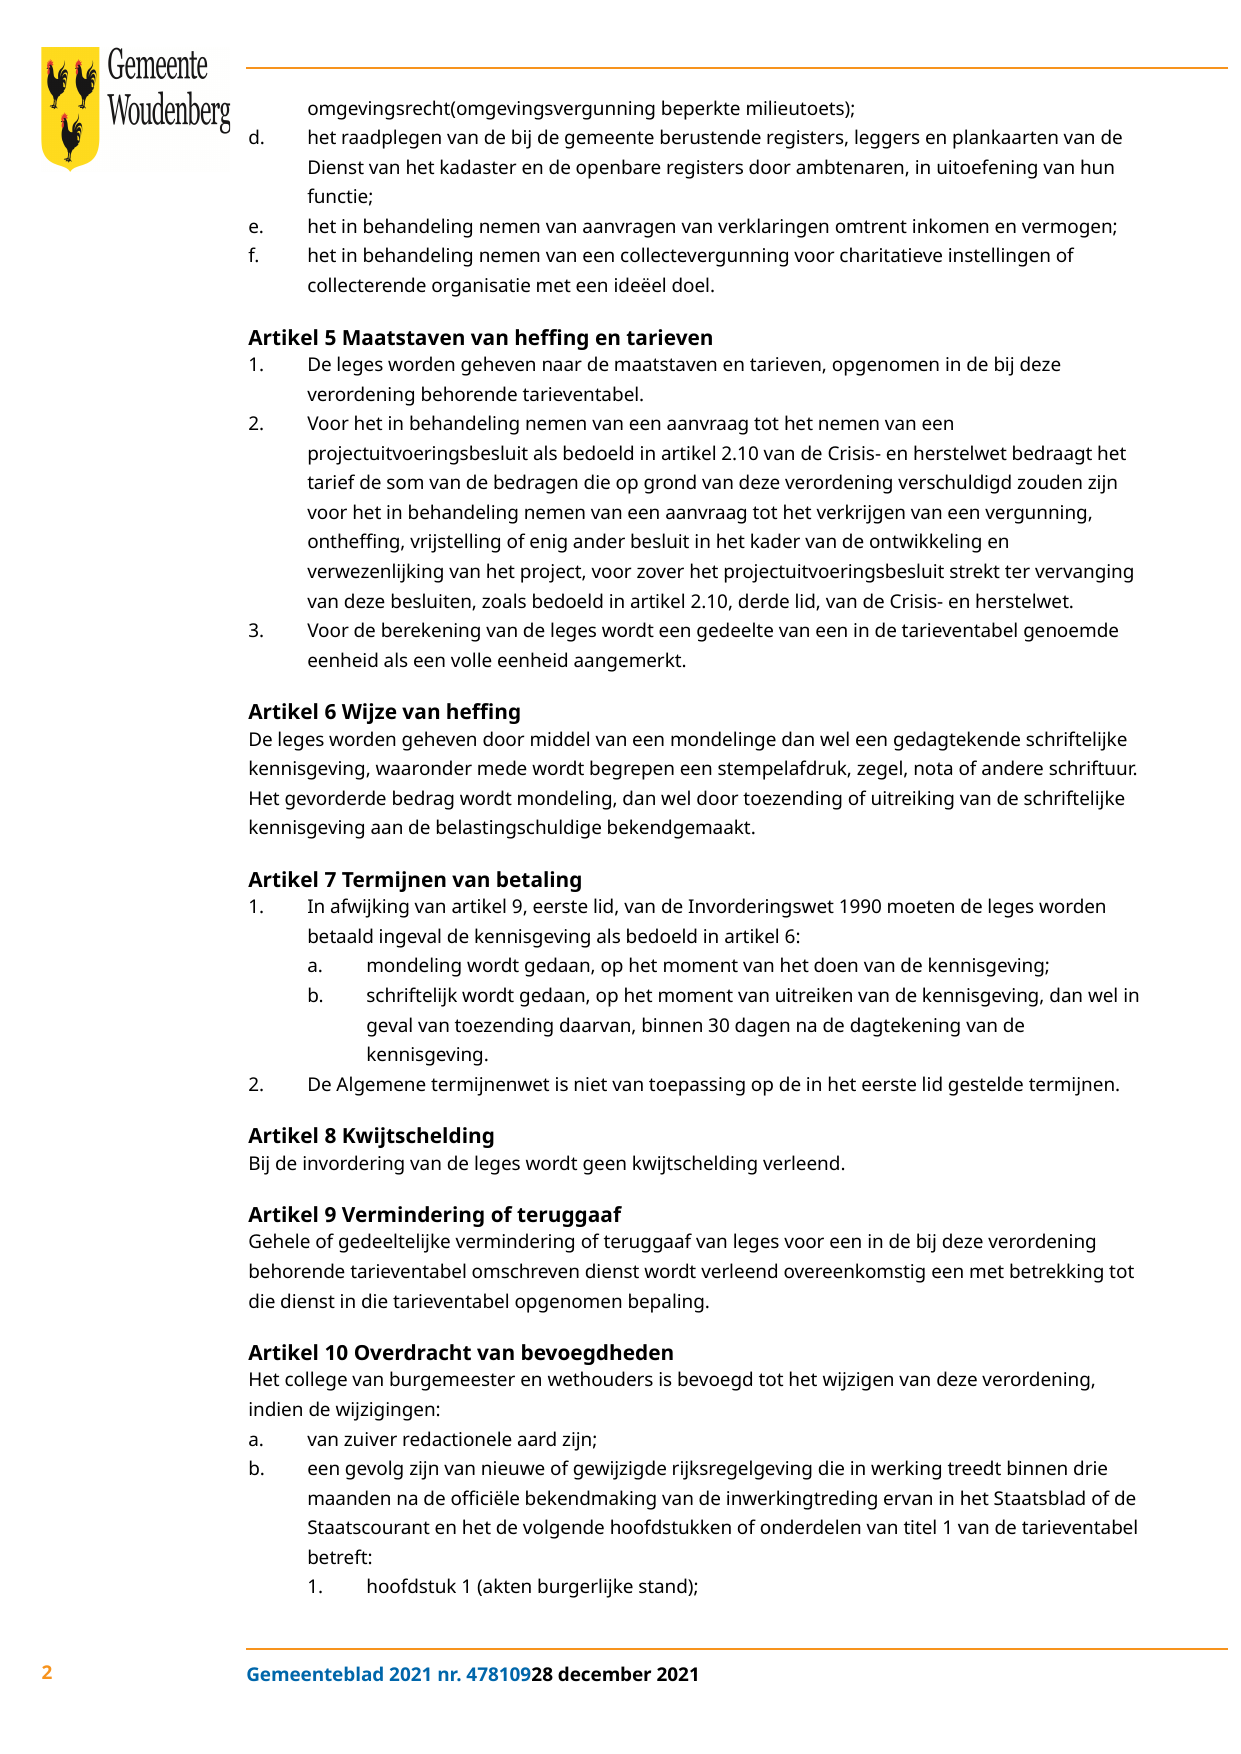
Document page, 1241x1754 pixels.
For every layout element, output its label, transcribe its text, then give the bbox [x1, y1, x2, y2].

text Artikel 9 Vermindering of teruggaaf [248, 1200, 1152, 1229]
list schriftelijk wordt gedaan, op het moment van uitreiken van de kennisgeving, dan wel in geval van toezending daarvan, binnen 30 dagen na de dagtekening van de kennisgeving. [307, 982, 1152, 1067]
text Artikel 6 Wijze van heffing [248, 697, 1152, 726]
text Bij de invordering van de leges wordt geen kwijtschelding verleend. [248, 1150, 1152, 1176]
text Artikel 8 Kwijtschelding [248, 1121, 1152, 1150]
text Artikel 5 Maatstaven van heffing en tarieven [248, 323, 1152, 351]
text Artikel 10 Overdracht van bevoegdheden [248, 1338, 1152, 1367]
list het in behandeling nemen van aanvragen van verklaringen omtrent inkomen en vermogen; [248, 213, 1152, 239]
list De Algemene termijnenwet is niet van toepassing op de in het eerste lid gestelde termijnen. [248, 1071, 1152, 1097]
picture [41, 47, 231, 172]
list van zuiver redactionele aard zijn; [248, 1426, 1152, 1452]
text Het college van burgemeester en wethouders is bevoegd tot het wijzigen van deze verordening, indien de wijzigingen: [248, 1367, 1152, 1422]
list omgevingsrecht(omgevingsvergunning beperkte milieutoets); [248, 95, 1152, 121]
list In afwijking van artikel 9, eerste lid, van de Invorderingswet 1990 moeten de leges worden betaald ingeval de kennisgeving als bedoeld in artikel 6: [248, 893, 1152, 949]
text Gehele of gedeeltelijke vermindering of teruggaaf van leges voor een in de bij deze verordening behorende tarieventabel omschreven dienst wordt verleend overeenkomstig een met betrekking tot die dienst in die tarieventabel opgenomen bepaling. [248, 1229, 1152, 1313]
list mondeling wordt gedaan, op het moment van het doen van de kennisgeving; [307, 953, 1152, 978]
text Artikel 7 Termijnen van betaling [248, 865, 1152, 893]
list Voor de berekening van de leges wordt een gedeelte van een in de tarieventabel genoemde eenheid als een volle eenheid aangemerkt. [248, 617, 1152, 673]
list het in behandeling nemen van een collectevergunning voor charitatieve instellingen of collecterende organisatie met een ideëel doel. [248, 243, 1152, 298]
list het raadplegen van de bij de gemeente berustende registers, leggers en plankaarten van de Dienst van het kadaster en de openbare registers door ambtenaren, in uitoefening van hun functie; [248, 124, 1152, 209]
list Voor het in behandeling nemen van een aanvraag tot het nemen van een projectuitvoeringsbesluit als bedoeld in artikel 2.10 van de Crisis- en herstelwet bedraagt het tarief de som van de bedragen die op grond van deze verordening verschuldigd zouden zijn voor het in behandeling nemen van een aanvraag tot het verkrijgen van een vergunning, ontheffing, vrijstelling of enig ander besluit in het kader van de ontwikkeling en verwezenlijking van het project, voor zover het projectuitvoeringsbesluit strekt ter vervanging van deze besluiten, zoals bedoeld in artikel 2.10, derde lid, van de Crisis- en herstelwet. [248, 410, 1152, 613]
text De leges worden geheven door middel van een mondelinge dan wel een gedagtekende schriftelijke kennisgeving, waaronder mede wordt begrepen een stempelafdruk, zegel, nota of andere schriftuur. Het gevorderde bedrag wordt mondeling, dan wel door toezending of uitreiking van de schriftelijke kennisgeving aan de belastingschuldige bekendgemaakt. [248, 726, 1152, 840]
list een gevolg zijn van nieuwe of gewijzigde rijksregelgeving die in werking treedt binnen drie maanden na de officiële bekendmaking van de inwerkingtreding ervan in het Staatsblad of de Staatscourant en het de volgende hoofdstukken of onderdelen van titel 1 van de tarieventabel betreft: [248, 1455, 1152, 1570]
list hoofdstuk 1 (akten burgerlijke stand); [307, 1574, 1152, 1599]
list De leges worden geheven naar de maatstaven en tarieven, opgenomen in de bij deze verordening behorende tarieventabel. [248, 351, 1152, 406]
